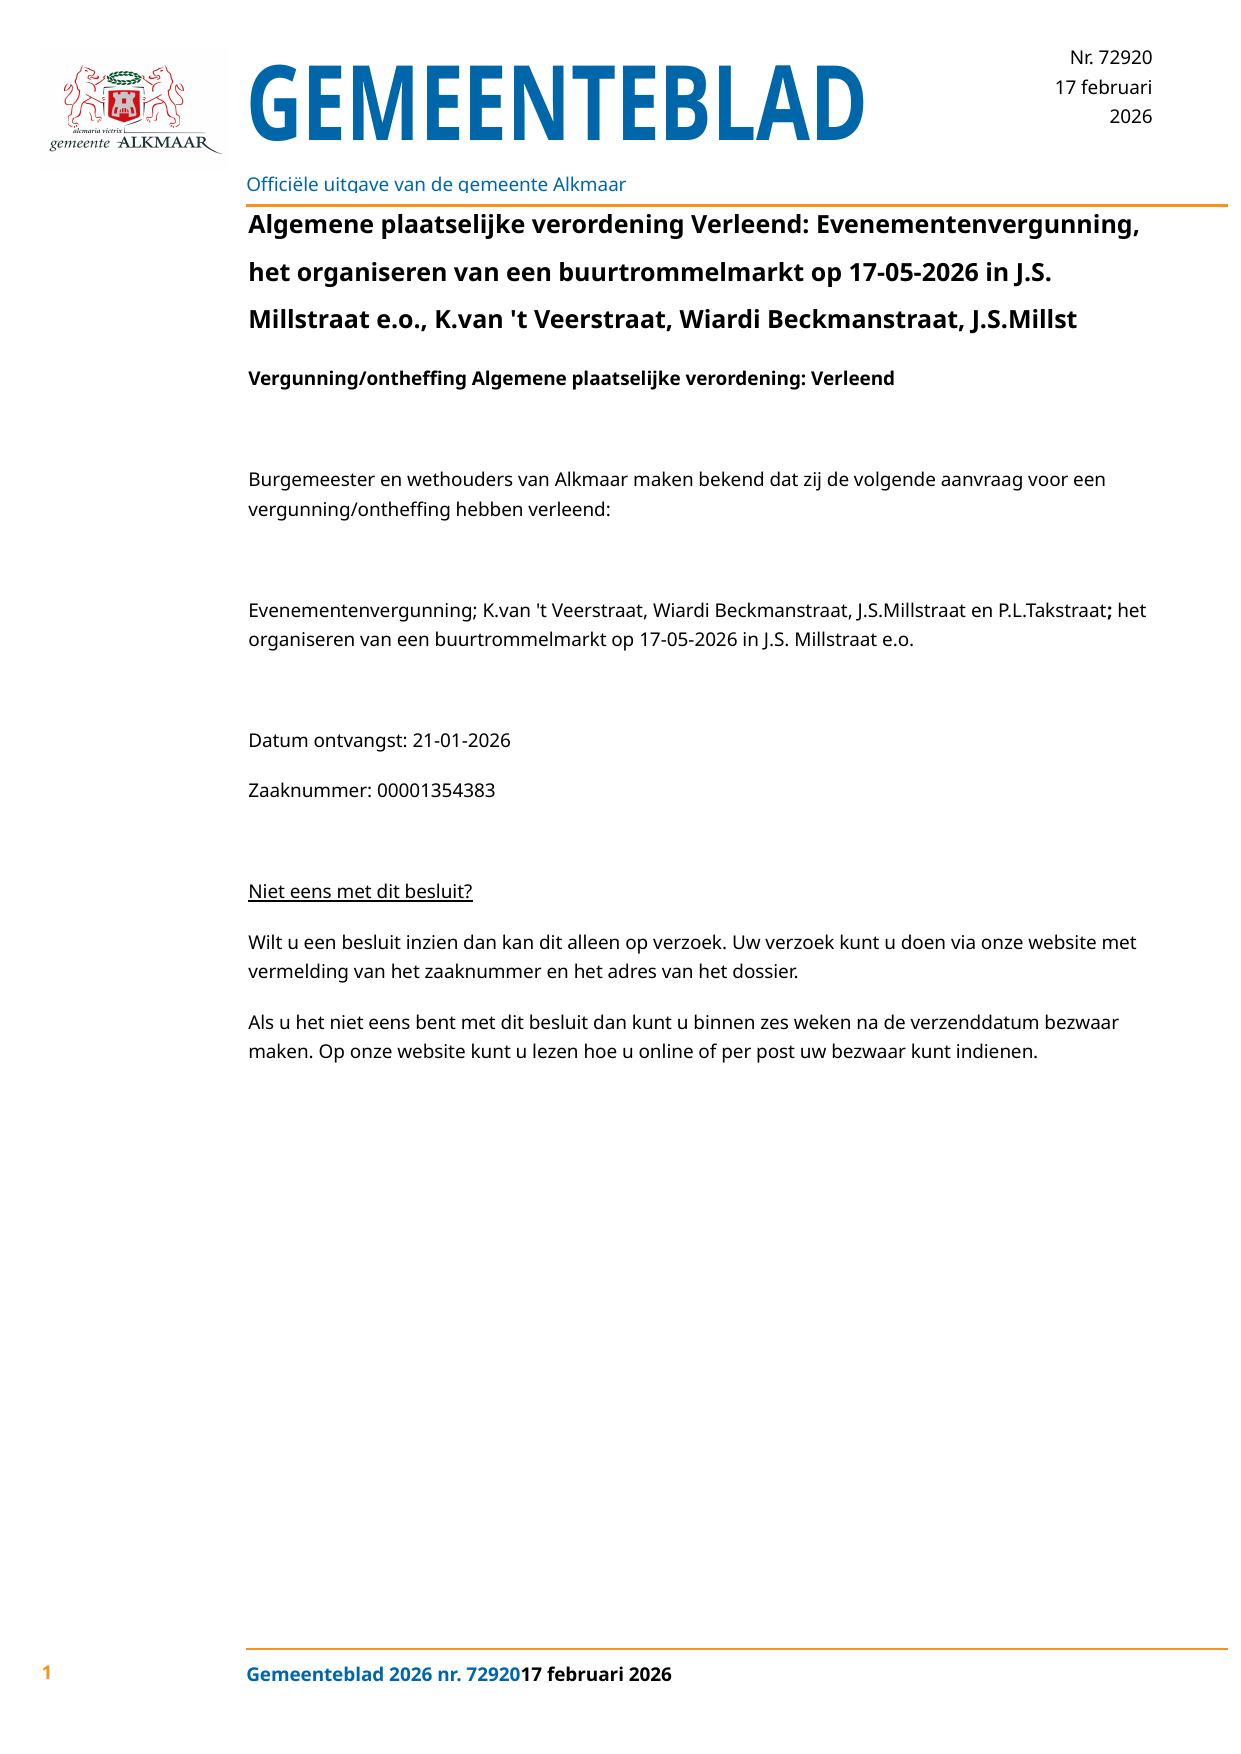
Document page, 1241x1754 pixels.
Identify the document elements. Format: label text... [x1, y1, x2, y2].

text Zaaknummer: 00001354383 [248, 778, 1152, 803]
text Burgemeester en wethouders van Alkmaar maken bekend dat zij de volgende aanvraag voor een vergunning/ontheffing hebben verleend: [248, 466, 1152, 522]
text Algemene plaatselijke verordening Verleend: Evenementenvergunning, het organiseren van een buurtrommelmarkt op 17-05-2026 in J.S. Millstraat e.o., K.van 't Veerstraat, Wiardi Beckmanstraat, J.S.Millst [248, 207, 1152, 336]
text Datum ontvangst: 21-01-2026 [248, 727, 1152, 753]
text Als u het niet eens bent met dit besluit dan kunt u binnen zes weken na de verzenddatum bezwaar maken. Op onze website kunt u lezen hoe u online of per post uw bezwaar kunt indienen. [248, 1009, 1152, 1064]
picture [41, 47, 231, 172]
text Evenementenvergunning; K.van 't Veerstraat, Wiardi Beckmanstraat, J.S.Millstraat en P.L.Takstraat; het organiseren van een buurtrommelmarkt op 17-05-2026 in J.S. Millstraat e.o. [248, 597, 1152, 652]
text Vergunning/ontheffing Algemene plaatselijke verordening: Verleend [248, 366, 1152, 391]
text Niet eens met dit besluit? [248, 878, 1152, 904]
text Wilt u een besluit inzien dan kan dit alleen op verzoek. Uw verzoek kunt u doen via onze website met vermelding van het zaaknummer en het adres van het dossier. [248, 929, 1152, 984]
